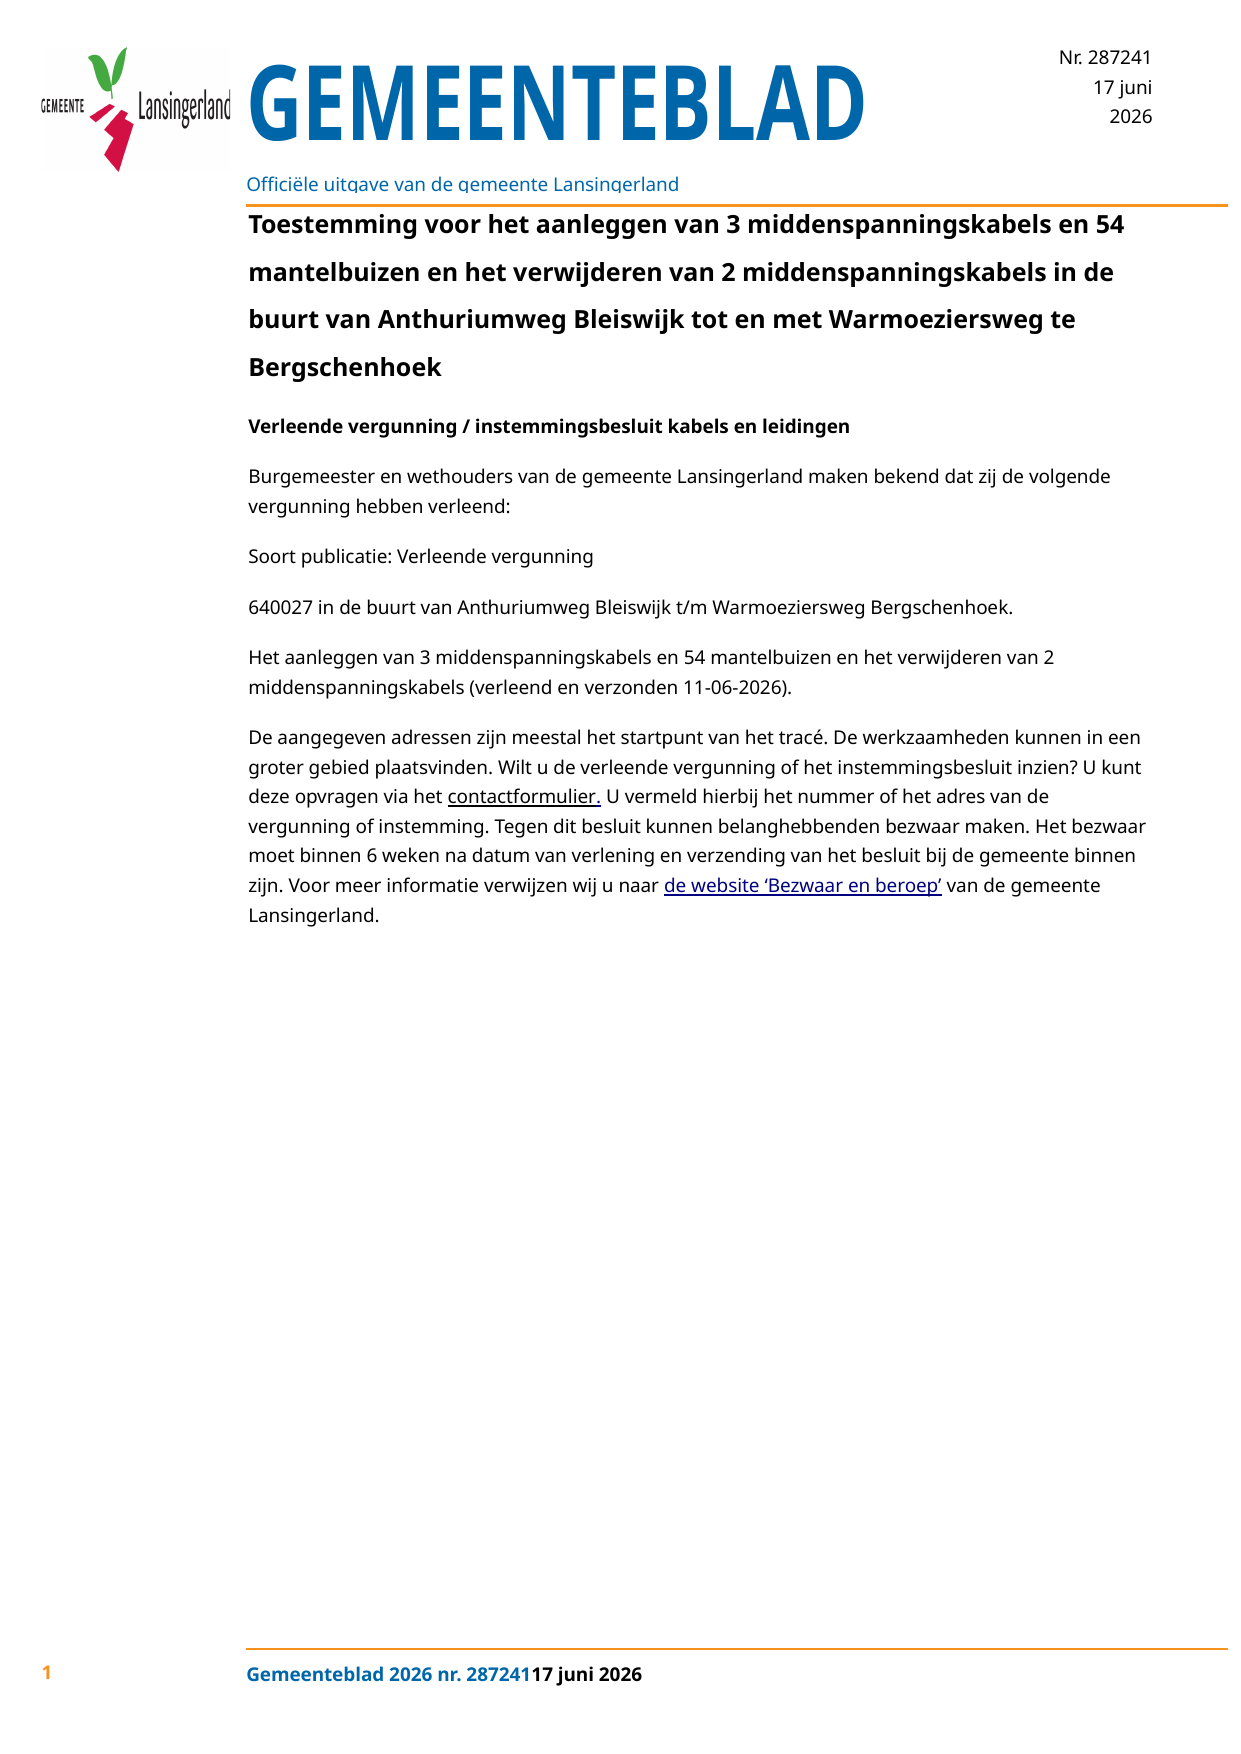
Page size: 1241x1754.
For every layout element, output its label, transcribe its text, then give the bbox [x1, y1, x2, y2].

text Burgemeester en wethouders van de gemeente Lansingerland maken bekend dat zij de volgende vergunning hebben verleend: [248, 463, 1152, 519]
text Toestemming voor het aanleggen van 3 middenspanningskabels en 54 mantelbuizen en het verwijderen van 2 middenspanningskabels in de buurt van Anthuriumweg Bleiswijk tot en met Warmoeziersweg te Bergschenhoek [248, 207, 1152, 384]
text Soort publicatie: Verleende vergunning [248, 543, 1152, 569]
text Het aanleggen van 3 middenspanningskabels en 54 mantelbuizen en het verwijderen van 2 middenspanningskabels (verleend en verzonden 11-06-2026). [248, 644, 1152, 700]
text Verleende vergunning / instemmingsbesluit kabels en leidingen [248, 413, 1152, 439]
text 640027 in de buurt van Anthuriumweg Bleiswijk t/m Warmoeziersweg Bergschenhoek. [248, 594, 1152, 620]
text De aangegeven adressen zijn meestal het startpunt van het tracé. De werkzaamheden kunnen in een groter gebied plaatsvinden. Wilt u de verleende vergunning of het instemmingsbesluit inzien? U kunt deze opvragen via het contactformulier. U vermeld hierbij het nummer of het adres van de vergunning of instemming. Tegen dit besluit kunnen belanghebbenden bezwaar maken. Het bezwaar moet binnen 6 weken na datum van verlening en verzending van het besluit bij de gemeente binnen zijn. Voor meer informatie verwijzen wij u naar de website ‘Bezwaar en beroep’ van de gemeente Lansingerland. [248, 724, 1152, 928]
picture [41, 47, 231, 172]
